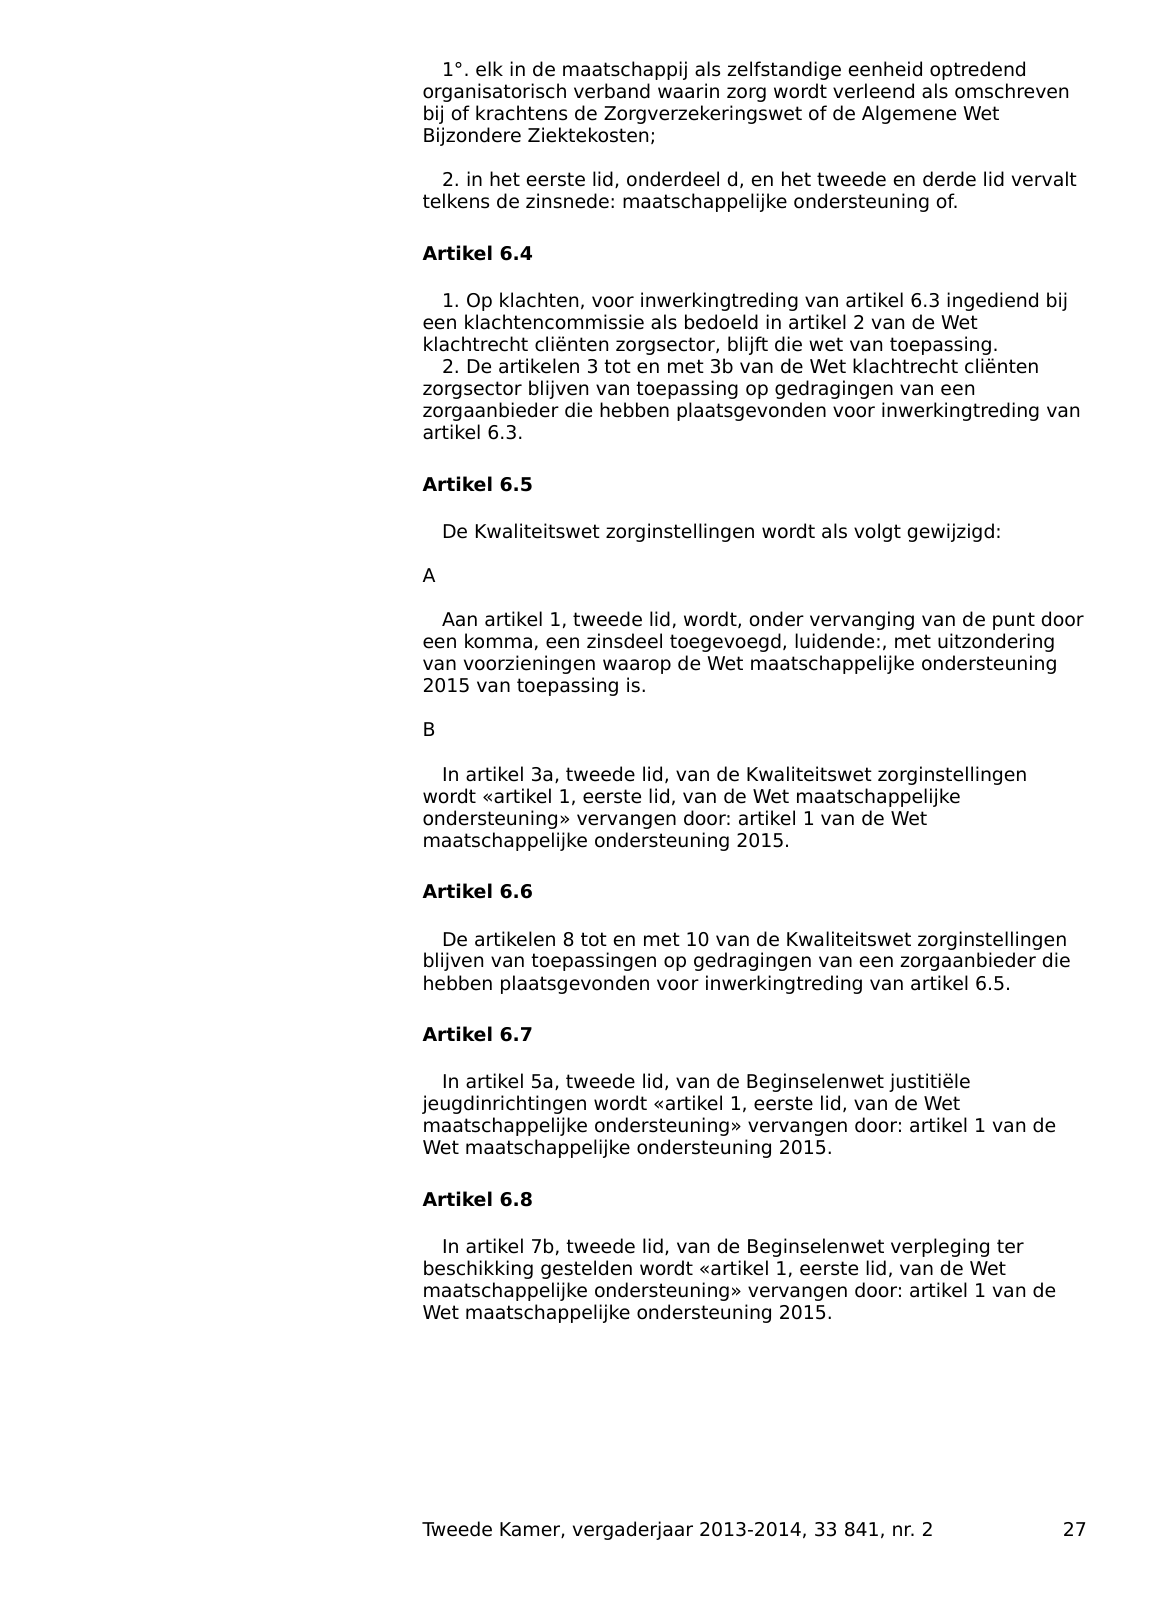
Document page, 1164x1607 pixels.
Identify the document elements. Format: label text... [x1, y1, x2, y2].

text 2. De artikelen 3 tot en met 3b van de Wet klachtrecht cliënten zorgsector blijven van toepassing op gedragingen van een zorgaanbieder die hebben plaatsgevonden voor inwerkingtreding van artikel 6.3. [422, 356, 1087, 444]
subtitle Artikel 6.8 [422, 1189, 1087, 1211]
text A [422, 565, 1087, 587]
subtitle Artikel 6.6 [422, 881, 1087, 903]
subtitle Artikel 6.5 [422, 474, 1087, 496]
text 1. Op klachten, voor inwerkingtreding van artikel 6.3 ingediend bij een klachtencommissie als bedoeld in artikel 2 van de Wet klachtrecht cliënten zorgsector, blijft die wet van toepassing. [422, 290, 1087, 356]
subtitle Artikel 6.7 [422, 1024, 1087, 1046]
text In artikel 7b, tweede lid, van de Beginselenwet verpleging ter beschikking gestelden wordt «artikel 1, eerste lid, van de Wet maatschappelijke ondersteuning» vervangen door: artikel 1 van de Wet maatschappelijke ondersteuning 2015. [422, 1236, 1087, 1324]
text De artikelen 8 tot en met 10 van de Kwaliteitswet zorginstellingen blijven van toepassingen op gedragingen van een zorgaanbieder die hebben plaatsgevonden voor inwerkingtreding van artikel 6.5. [422, 928, 1087, 994]
text 1°. elk in de maatschappij als zelfstandige eenheid optredend organisatorisch verband waarin zorg wordt verleend als omschreven bij of krachtens de Zorgverzekeringswet of de Algemene Wet Bijzondere Ziektekosten; [422, 59, 1087, 147]
subtitle Artikel 6.4 [422, 243, 1087, 265]
text 2. in het eerste lid, onderdeel d, en het tweede en derde lid vervalt telkens de zinsnede: maatschappelijke ondersteuning of. [422, 169, 1087, 213]
text Aan artikel 1, tweede lid, wordt, onder vervanging van de punt door een komma, een zinsdeel toegevoegd, luidende:, met uitzondering van voorzieningen waarop de Wet maatschappelijke ondersteuning 2015 van toepassing is. [422, 609, 1087, 697]
text B [422, 719, 1087, 741]
text In artikel 3a, tweede lid, van de Kwaliteitswet zorginstellingen wordt «artikel 1, eerste lid, van de Wet maatschappelijke ondersteuning» vervangen door: artikel 1 van de Wet maatschappelijke ondersteuning 2015. [422, 763, 1087, 851]
text In artikel 5a, tweede lid, van de Beginselenwet justitiële jeugdinrichtingen wordt «artikel 1, eerste lid, van de Wet maatschappelijke ondersteuning» vervangen door: artikel 1 van de Wet maatschappelijke ondersteuning 2015. [422, 1071, 1087, 1159]
text De Kwaliteitswet zorginstellingen wordt als volgt gewijzigd: [422, 521, 1087, 543]
